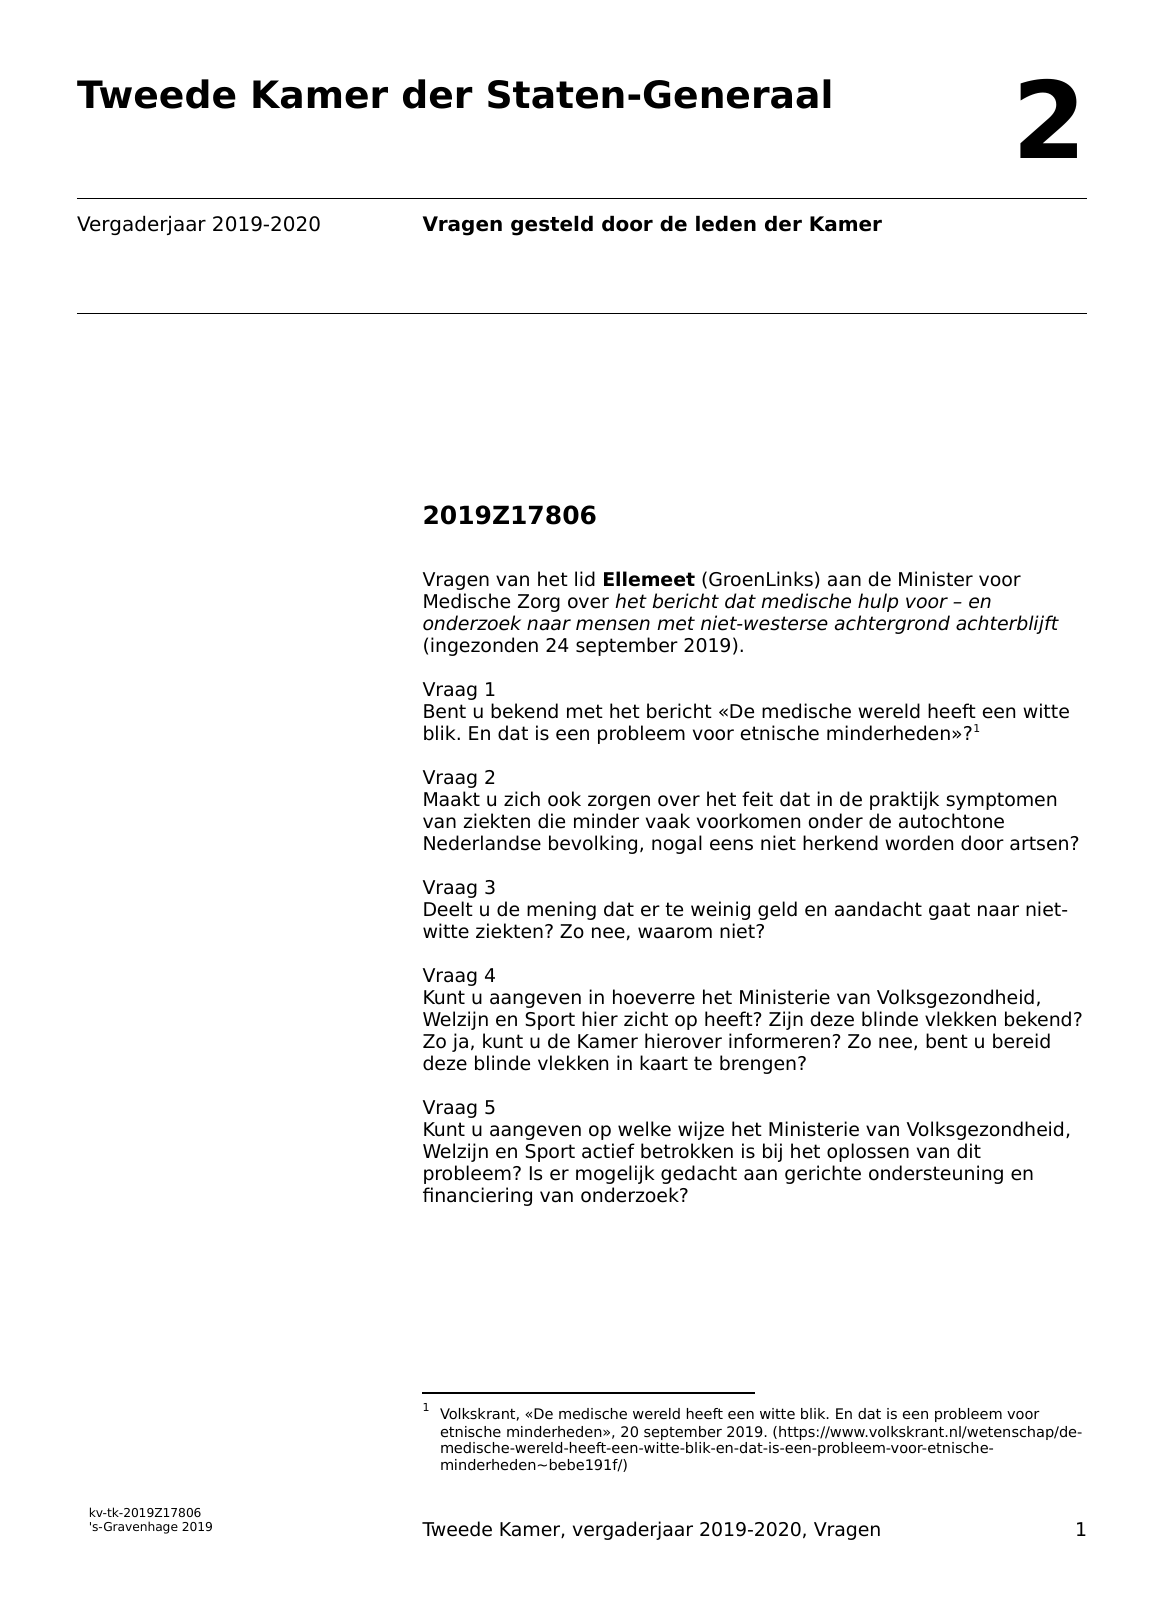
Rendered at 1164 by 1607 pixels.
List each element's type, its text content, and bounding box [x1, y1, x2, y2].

text Kunt u aangeven in hoeverre het Ministerie van Volksgezondheid, Welzijn en Sport hier zicht op heeft? Zijn deze blinde vlekken bekend? Zo ja, kunt u de Kamer hierover informeren? Zo nee, bent u bereid deze blinde vlekken in kaart te brengen? [422, 987, 1087, 1075]
text Deelt u de mening dat er te weinig geld en aandacht gaat naar niet-witte ziekten? Zo nee, waarom niet? [422, 899, 1087, 943]
text 2019Z17806 [422, 501, 1087, 531]
text Vragen van het lid Ellemeet (GroenLinks) aan de Minister voor Medische Zorg over het bericht dat medische hulp voor – en onderzoek naar mensen met niet-westerse achtergrond achterblijft (ingezonden 24 september 2019). [422, 569, 1087, 657]
table_header Tweede Kamer der Staten-Generaal [77, 59, 886, 198]
text Vraag 3 [422, 877, 1087, 899]
text kv-tk-2019Z17806 [88, 1506, 323, 1520]
text Vraag 1 [422, 679, 1087, 701]
text 's-Gravenhage 2019 [88, 1520, 323, 1534]
text Bent u bekend met het bericht «De medische wereld heeft een witte blik. En dat is een probleem voor etnische minderheden»? [422, 701, 1087, 745]
text Kunt u aangeven op welke wijze het Ministerie van Volksgezondheid, Welzijn en Sport actief betrokken is bij het oplossen van dit probleem? Is er mogelijk gedacht aan gerichte ondersteuning en financiering van onderzoek? [422, 1119, 1087, 1207]
text Vraag 4 [422, 965, 1087, 987]
text Vraag 2 [422, 767, 1087, 789]
table_header 2 [886, 59, 1087, 198]
table_cell Vergaderjaar 2019-2020 [77, 199, 422, 313]
table_cell Vragen gesteld door de leden der Kamer [422, 199, 1087, 313]
text Vraag 5 [422, 1097, 1087, 1119]
text Volkskrant, «De medische wereld heeft een witte blik. En dat is een probleem voor etnische minderheden», 20 september 2019. (https://www.volkskrant.nl/wetenschap/de-medische-wereld-heeft-een-witte-blik-en-dat-is-een-probleem-voor-etnische-minderheden~bebe191f/) [422, 1402, 1087, 1474]
text Maakt u zich ook zorgen over het feit dat in de praktijk symptomen van ziekten die minder vaak voorkomen onder de autochtone Nederlandse bevolking, nogal eens niet herkend worden door artsen? [422, 789, 1087, 855]
